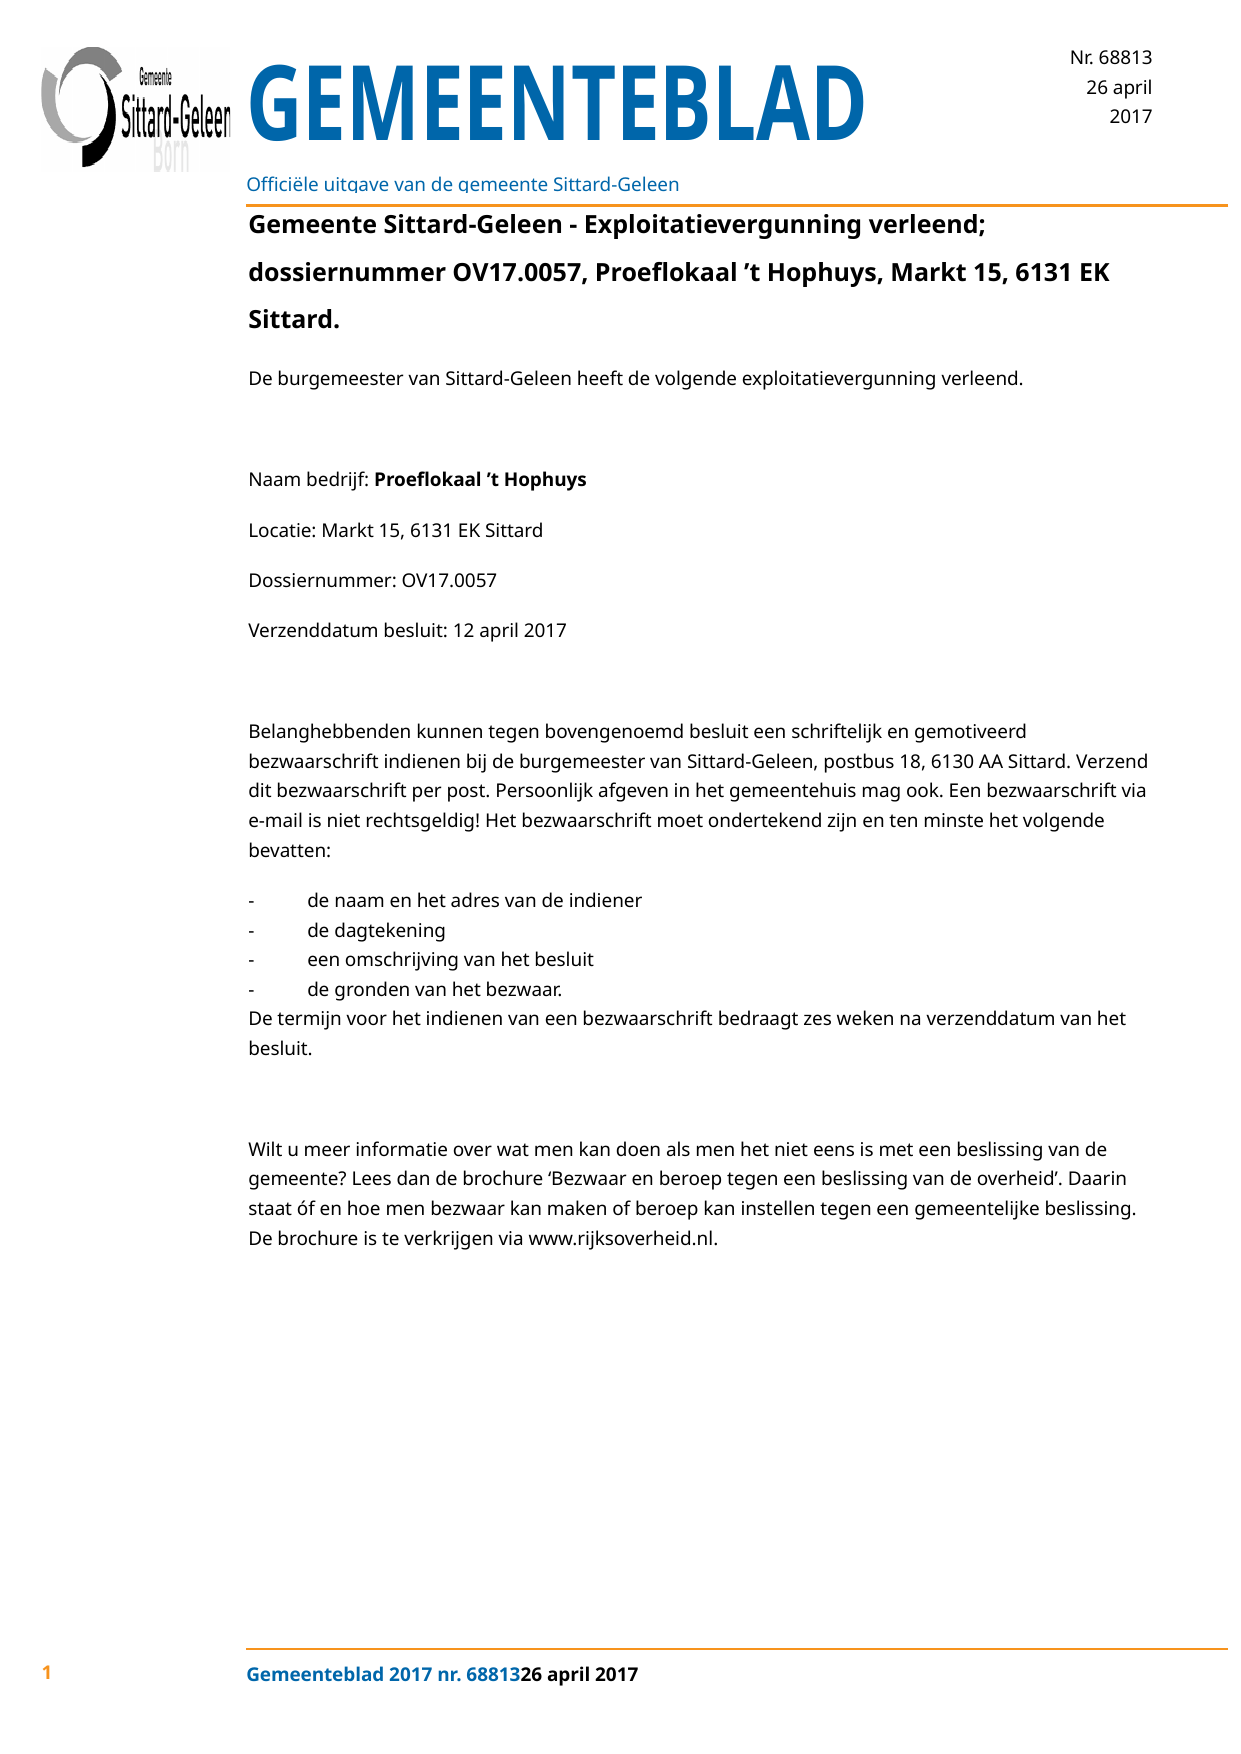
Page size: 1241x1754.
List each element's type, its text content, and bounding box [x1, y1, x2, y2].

text Belanghebbenden kunnen tegen bovengenoemd besluit een schriftelijk en gemotiveerd bezwaarschrift indienen bij de burgemeester van Sittard-Geleen, postbus 18, 6130 AA Sittard. Verzend dit bezwaarschrift per post. Persoonlijk afgeven in het gemeentehuis mag ook. Een bezwaarschrift via e-mail is niet rechtsgeldig! Het bezwaarschrift moet ondertekend zijn en ten minste het volgende bevatten: [248, 718, 1152, 862]
text De termijn voor het indienen van een bezwaarschrift bedraagt zes weken na verzenddatum van het besluit. [248, 1006, 1152, 1061]
picture [41, 47, 231, 172]
text Dossiernummer: OV17.0057 [248, 567, 1152, 593]
text Locatie: Markt 15, 6131 EK Sittard [248, 517, 1152, 542]
list de naam en het adres van de indiener [248, 887, 1152, 913]
text Verzenddatum besluit: 12 april 2017 [248, 618, 1152, 643]
text Gemeente Sittard-Geleen - Exploitatievergunning verleend; dossiernummer OV17.0057, Proeflokaal ’t Hophuys, Markt 15, 6131 EK Sittard. [248, 207, 1152, 336]
text De burgemeester van Sittard-Geleen heeft de volgende exploitatievergunning verleend. [248, 366, 1152, 391]
list de dagtekening [248, 917, 1152, 942]
list de gronden van het bezwaar. [248, 976, 1152, 1002]
text Naam bedrijf: Proeflokaal ’t Hophuys [248, 466, 1152, 492]
text Wilt u meer informatie over wat men kan doen als men het niet eens is met een beslissing van de gemeente? Lees dan de brochure ‘Bezwaar en beroep tegen een beslissing van de overheid’. Daarin staat óf en hoe men bezwaar kan maken of beroep kan instellen tegen een gemeentelijke beslissing. De brochure is te verkrijgen via www.rijksoverheid.nl. [248, 1136, 1152, 1250]
list een omschrijving van het besluit [248, 946, 1152, 972]
